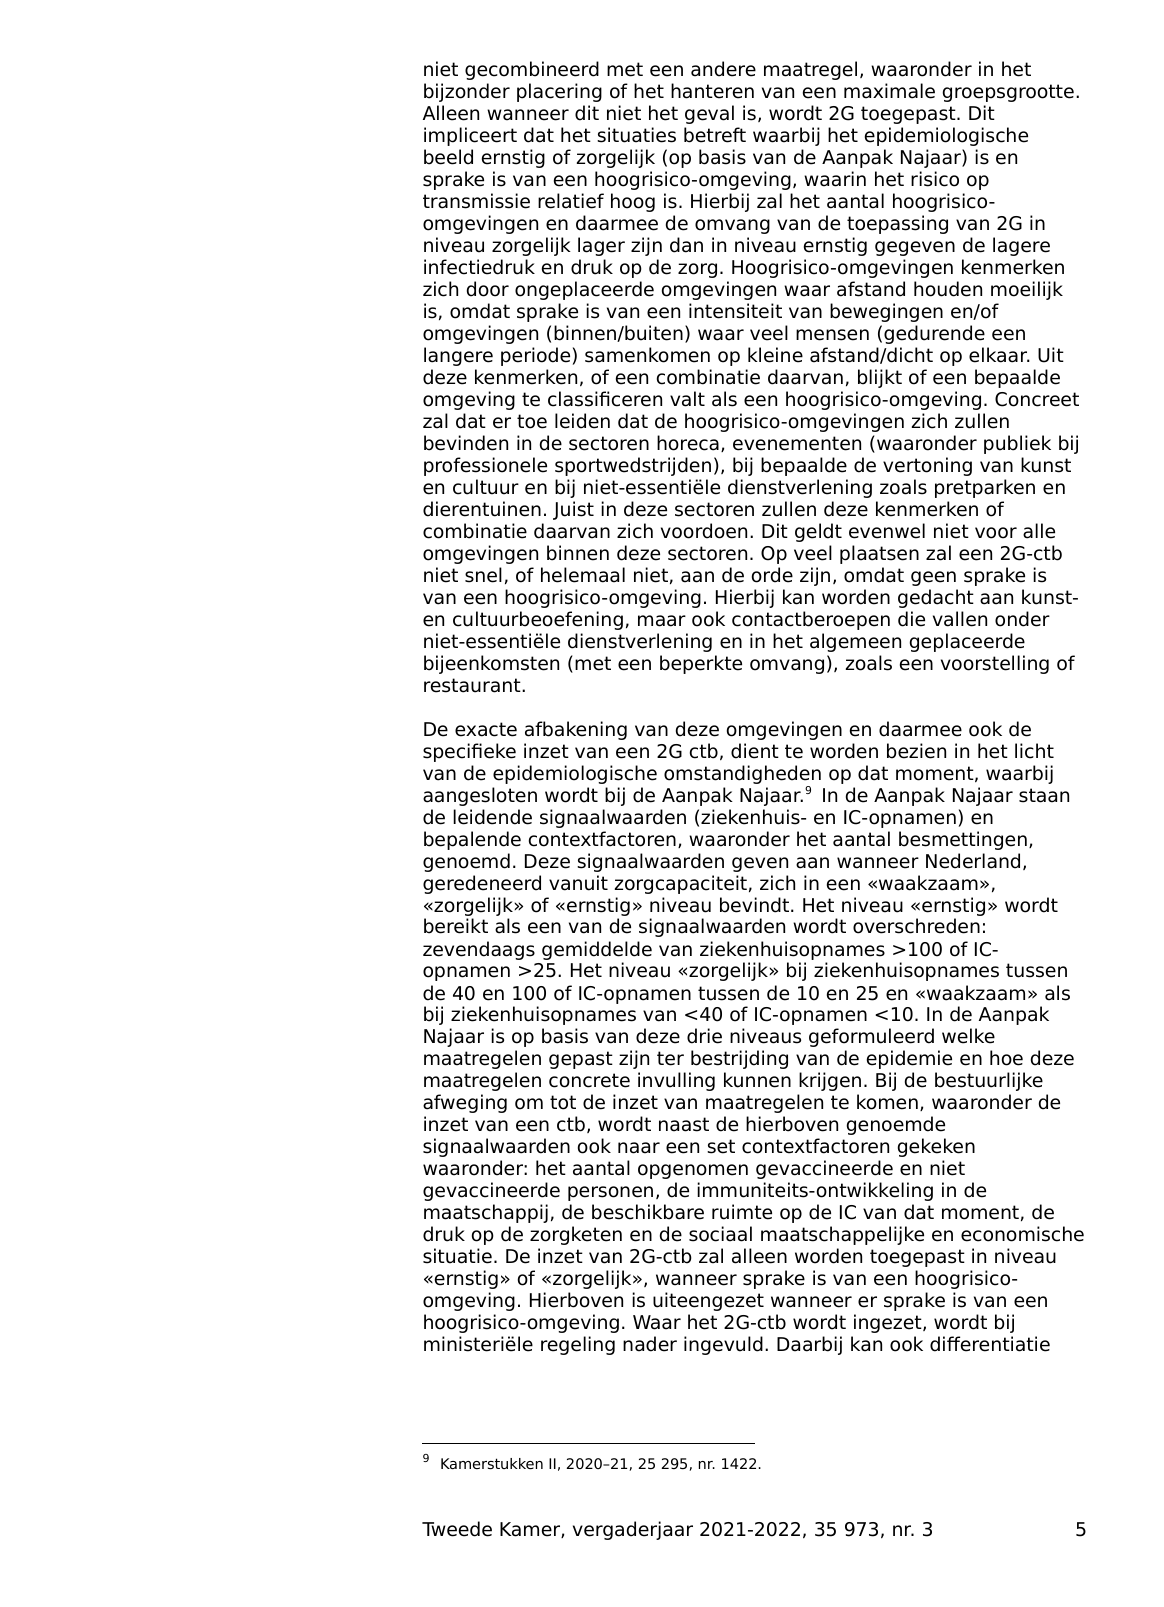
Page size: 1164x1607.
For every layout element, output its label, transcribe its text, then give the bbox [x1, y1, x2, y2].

text niet gecombineerd met een andere maatregel, waaronder in het bijzonder placering of het hanteren van een maximale groepsgrootte. Alleen wanneer dit niet het geval is, wordt 2G toegepast. Dit impliceert dat het situaties betreft waarbij het epidemiologische beeld ernstig of zorgelijk (op basis van de Aanpak Najaar) is en sprake is van een hoogrisico-omgeving, waarin het risico op transmissie relatief hoog is. Hierbij zal het aantal hoogrisico-omgevingen en daarmee de omvang van de toepassing van 2G in niveau zorgelijk lager zijn dan in niveau ernstig gegeven de lagere infectiedruk en druk op de zorg. Hoogrisico-omgevingen kenmerken zich door ongeplaceerde omgevingen waar afstand houden moeilijk is, omdat sprake is van een intensiteit van bewegingen en/of omgevingen (binnen/buiten) waar veel mensen (gedurende een langere periode) samenkomen op kleine afstand/dicht op elkaar. Uit deze kenmerken, of een combinatie daarvan, blijkt of een bepaalde omgeving te classificeren valt als een hoogrisico-omgeving. Concreet zal dat er toe leiden dat de hoogrisico-omgevingen zich zullen bevinden in de sectoren horeca, evenementen (waaronder publiek bij professionele sportwedstrijden), bij bepaalde de vertoning van kunst en cultuur en bij niet-essentiële dienstverlening zoals pretparken en dierentuinen. Juist in deze sectoren zullen deze kenmerken of combinatie daarvan zich voordoen. Dit geldt evenwel niet voor alle omgevingen binnen deze sectoren. Op veel plaatsen zal een 2G-ctb niet snel, of helemaal niet, aan de orde zijn, omdat geen sprake is van een hoogrisico-omgeving. Hierbij kan worden gedacht aan kunst- en cultuurbeoefening, maar ook contactberoepen die vallen onder niet-essentiële dienstverlening en in het algemeen geplaceerde bijeenkomsten (met een beperkte omvang), zoals een voorstelling of restaurant. [422, 59, 1087, 696]
text De exacte afbakening van deze omgevingen en daarmee ook de specifieke inzet van een 2G ctb, dient te worden bezien in het licht van de epidemiologische omstandigheden op dat moment, waarbij aangesloten wordt bij de Aanpak Najaar. In de Aanpak Najaar staan de leidende signaalwaarden (ziekenhuis- en IC-opnamen) en bepalende contextfactoren, waaronder het aantal besmettingen, genoemd. Deze signaalwaarden geven aan wanneer Nederland, geredeneerd vanuit zorgcapaciteit, zich in een «waakzaam», «zorgelijk» of «ernstig» niveau bevindt. Het niveau «ernstig» wordt bereikt als een van de signaalwaarden wordt overschreden: zevendaags gemiddelde van ziekenhuisopnames >100 of IC-opnamen >25. Het niveau «zorgelijk» bij ziekenhuisopnames tussen de 40 en 100 of IC-opnamen tussen de 10 en 25 en «waakzaam» als bij ziekenhuisopnames van <40 of IC-opnamen <10. In de Aanpak Najaar is op basis van deze drie niveaus geformuleerd welke maatregelen gepast zijn ter bestrijding van de epidemie en hoe deze maatregelen concrete invulling kunnen krijgen. Bij de bestuurlijke afweging om tot de inzet van maatregelen te komen, waaronder de inzet van een ctb, wordt naast de hierboven genoemde signaalwaarden ook naar een set contextfactoren gekeken waaronder: het aantal opgenomen gevaccineerde en niet gevaccineerde personen, de immuniteits-ontwikkeling in de maatschappij, de beschikbare ruimte op de IC van dat moment, de druk op de zorgketen en de sociaal maatschappelijke en economische situatie. De inzet van 2G-ctb zal alleen worden toegepast in niveau «ernstig» of «zorgelijk», wanneer sprake is van een hoogrisico-omgeving. Hierboven is uiteengezet wanneer er sprake is van een hoogrisico-omgeving. Waar het 2G-ctb wordt ingezet, wordt bij ministeriële regeling nader ingevuld. Daarbij kan ook differentiatie [422, 719, 1087, 1356]
text Kamerstukken II, 2020–21, 25 295, nr. 1422. [422, 1452, 1087, 1474]
